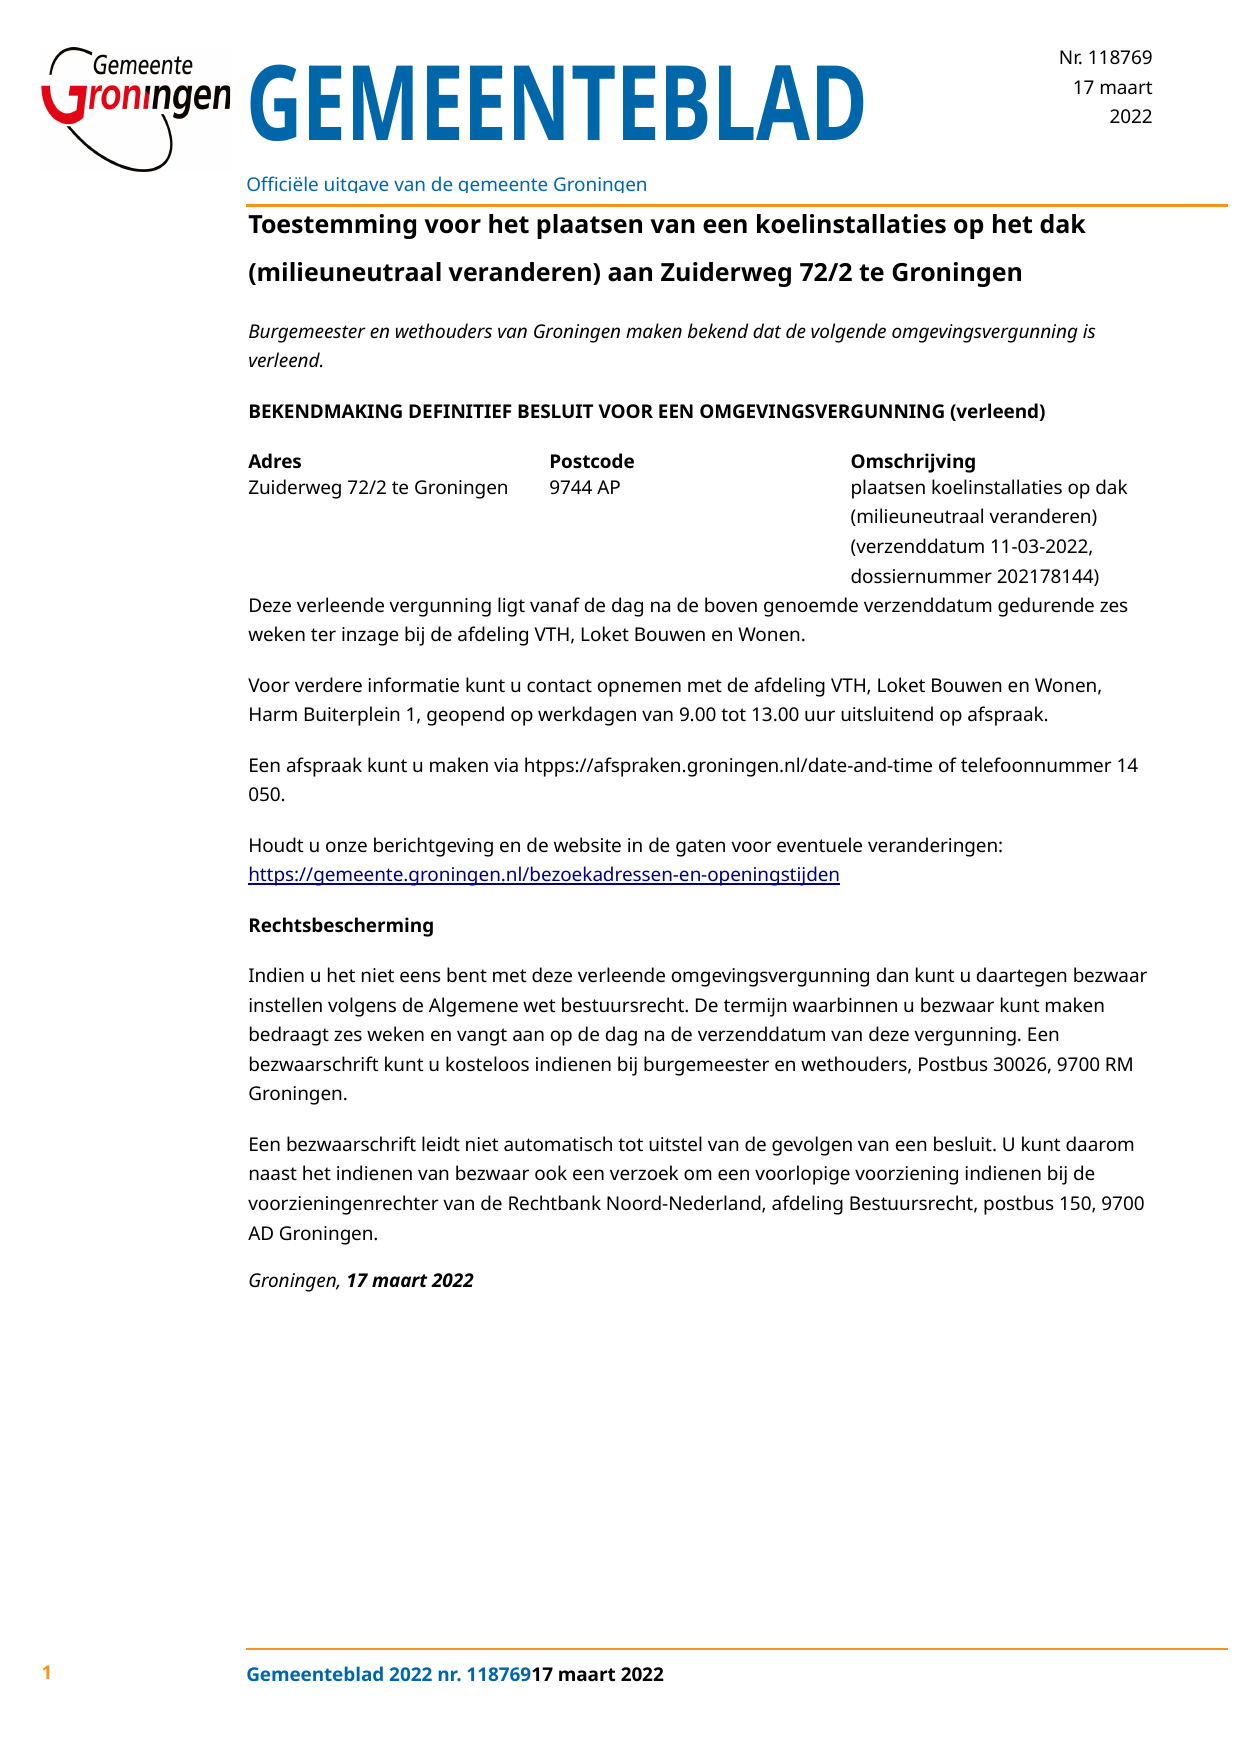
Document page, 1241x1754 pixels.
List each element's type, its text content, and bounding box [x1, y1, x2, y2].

text Een bezwaarschrift leidt niet automatisch tot uitstel van de gevolgen van een besluit. U kunt daarom naast het indienen van bezwaar ook een verzoek om een voorlopige voorziening indienen bij de voorzieningenrechter van de Rechtbank Noord-Nederland, afdeling Bestuursrecht, postbus 150, 9700 AD Groningen. [248, 1131, 1152, 1246]
text Groningen, 17 maart 2022 [248, 1268, 1152, 1293]
text Voor verdere informatie kunt u contact opnemen met de afdeling VTH, Loket Bouwen en Wonen, Harm Buiterplein 1, geopend op werkdagen van 9.00 tot 13.00 uur uitsluitend op afspraak. [248, 672, 1152, 727]
table_cell plaatsen koelinstallaties op dak (milieuneutraal veranderen) (verzenddatum 11-03-2022, dossiernummer 202178144) [850, 474, 1152, 589]
picture [41, 47, 231, 172]
table_cell Zuiderweg 72/2 te Groningen [248, 474, 549, 589]
text Indien u het niet eens bent met deze verleende omgevingsvergunning dan kunt u daartegen bezwaar instellen volgens de Algemene wet bestuursrecht. De termijn waarbinnen u bezwaar kunt maken bedraagt zes weken en vangt aan op de dag na de verzenddatum van deze vergunning. Een bezwaarschrift kunt u kosteloos indienen bij burgemeester en wethouders, Postbus 30026, 9700 RM Groningen. [248, 962, 1152, 1106]
table_header Adres [248, 449, 549, 474]
text Een afspraak kunt u maken via htpps://afspraken.groningen.nl/date-and-time of telefoonnummer 14 050. [248, 752, 1152, 807]
text Rechtsbescherming [248, 912, 1152, 938]
text BEKENDMAKING DEFINITIEF BESLUIT VOOR EEN OMGEVINGSVERGUNNING (verleend) [248, 398, 1152, 424]
table_header Omschrijving [850, 449, 1152, 474]
text Toestemming voor het plaatsen van een koelinstallaties op het dak (milieuneutraal veranderen) aan Zuiderweg 72/2 te Groningen [248, 207, 1152, 288]
table_cell 9744 AP [549, 474, 850, 589]
table_header Postcode [549, 449, 850, 474]
text Deze verleende vergunning ligt vanaf de dag na de boven genoemde verzenddatum gedurende zes weken ter inzage bij de afdeling VTH, Loket Bouwen en Wonen. [248, 592, 1152, 647]
text Houdt u onze berichtgeving en de website in de gaten voor eventuele veranderingen: https://gemeente.groningen.nl/bezoekadressen-en-openingstijden [248, 832, 1152, 887]
text Burgemeester en wethouders van Groningen maken bekend dat de volgende omgevingsvergunning is verleend. [248, 318, 1152, 373]
